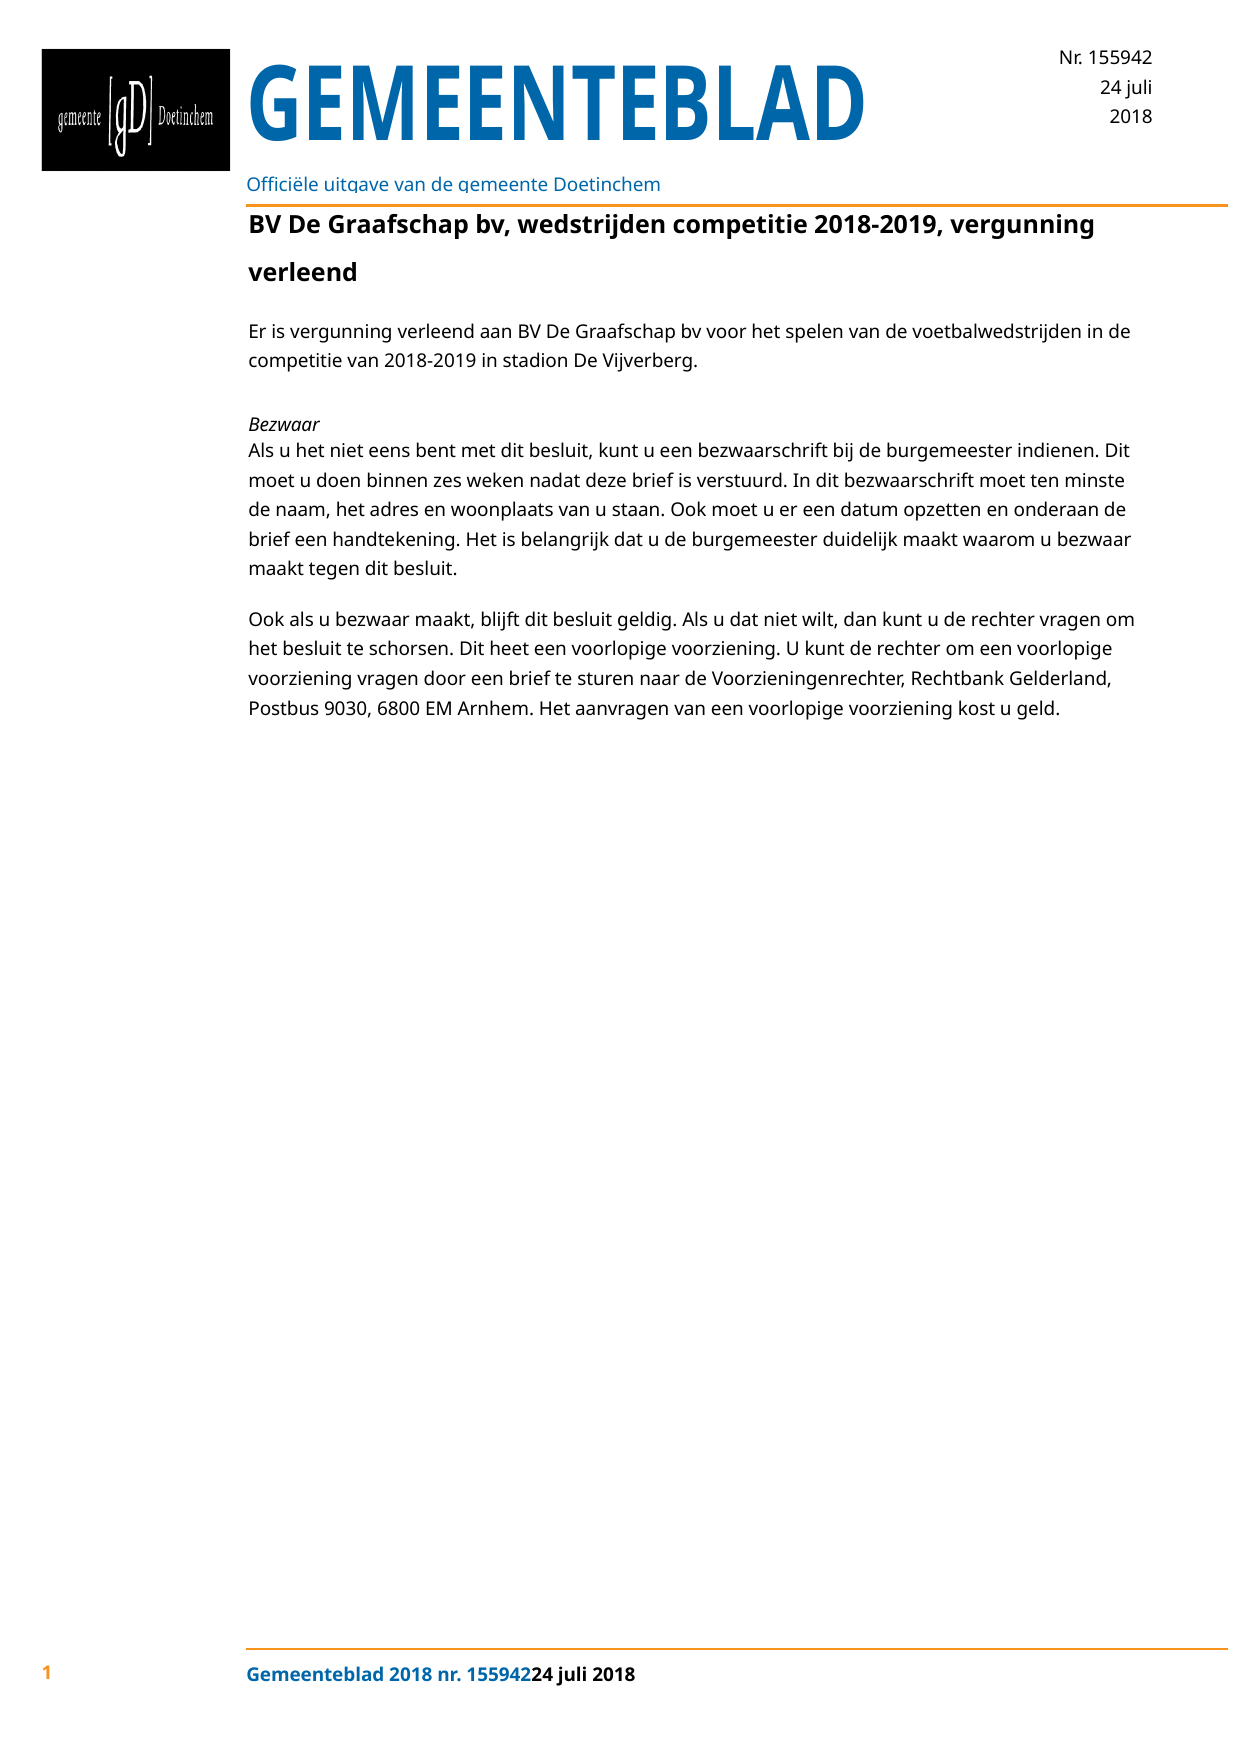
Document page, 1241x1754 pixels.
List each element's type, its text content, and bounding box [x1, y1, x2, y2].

text Als u het niet eens bent met dit besluit, kunt u een bezwaarschrift bij de burgemeester indienen. Dit moet u doen binnen zes weken nadat deze brief is verstuurd. In dit bezwaarschrift moet ten minste de naam, het adres en woonplaats van u staan. Ook moet u er een datum opzetten en onderaan de brief een handtekening. Het is belangrijk dat u de burgemeester duidelijk maakt waarom u bezwaar maakt tegen dit besluit. [248, 437, 1152, 581]
picture [41, 47, 231, 172]
text Er is vergunning verleend aan BV De Graafschap bv voor het spelen van de voetbalwedstrijden in de competitie van 2018-2019 in stadion De Vijverberg. [248, 318, 1152, 373]
text Bezwaar [248, 411, 1152, 437]
text BV De Graafschap bv, wedstrijden competitie 2018-2019, vergunning verleend [248, 207, 1152, 288]
text Ook als u bezwaar maakt, blijft dit besluit geldig. Als u dat niet wilt, dan kunt u de rechter vragen om het besluit te schorsen. Dit heet een voorlopige voorziening. U kunt de rechter om een voorlopige voorziening vragen door een brief te sturen naar de Voorzieningenrechter, Rechtbank Gelderland, Postbus 9030, 6800 EM Arnhem. Het aanvragen van een voorlopige voorziening kost u geld. [248, 606, 1152, 720]
